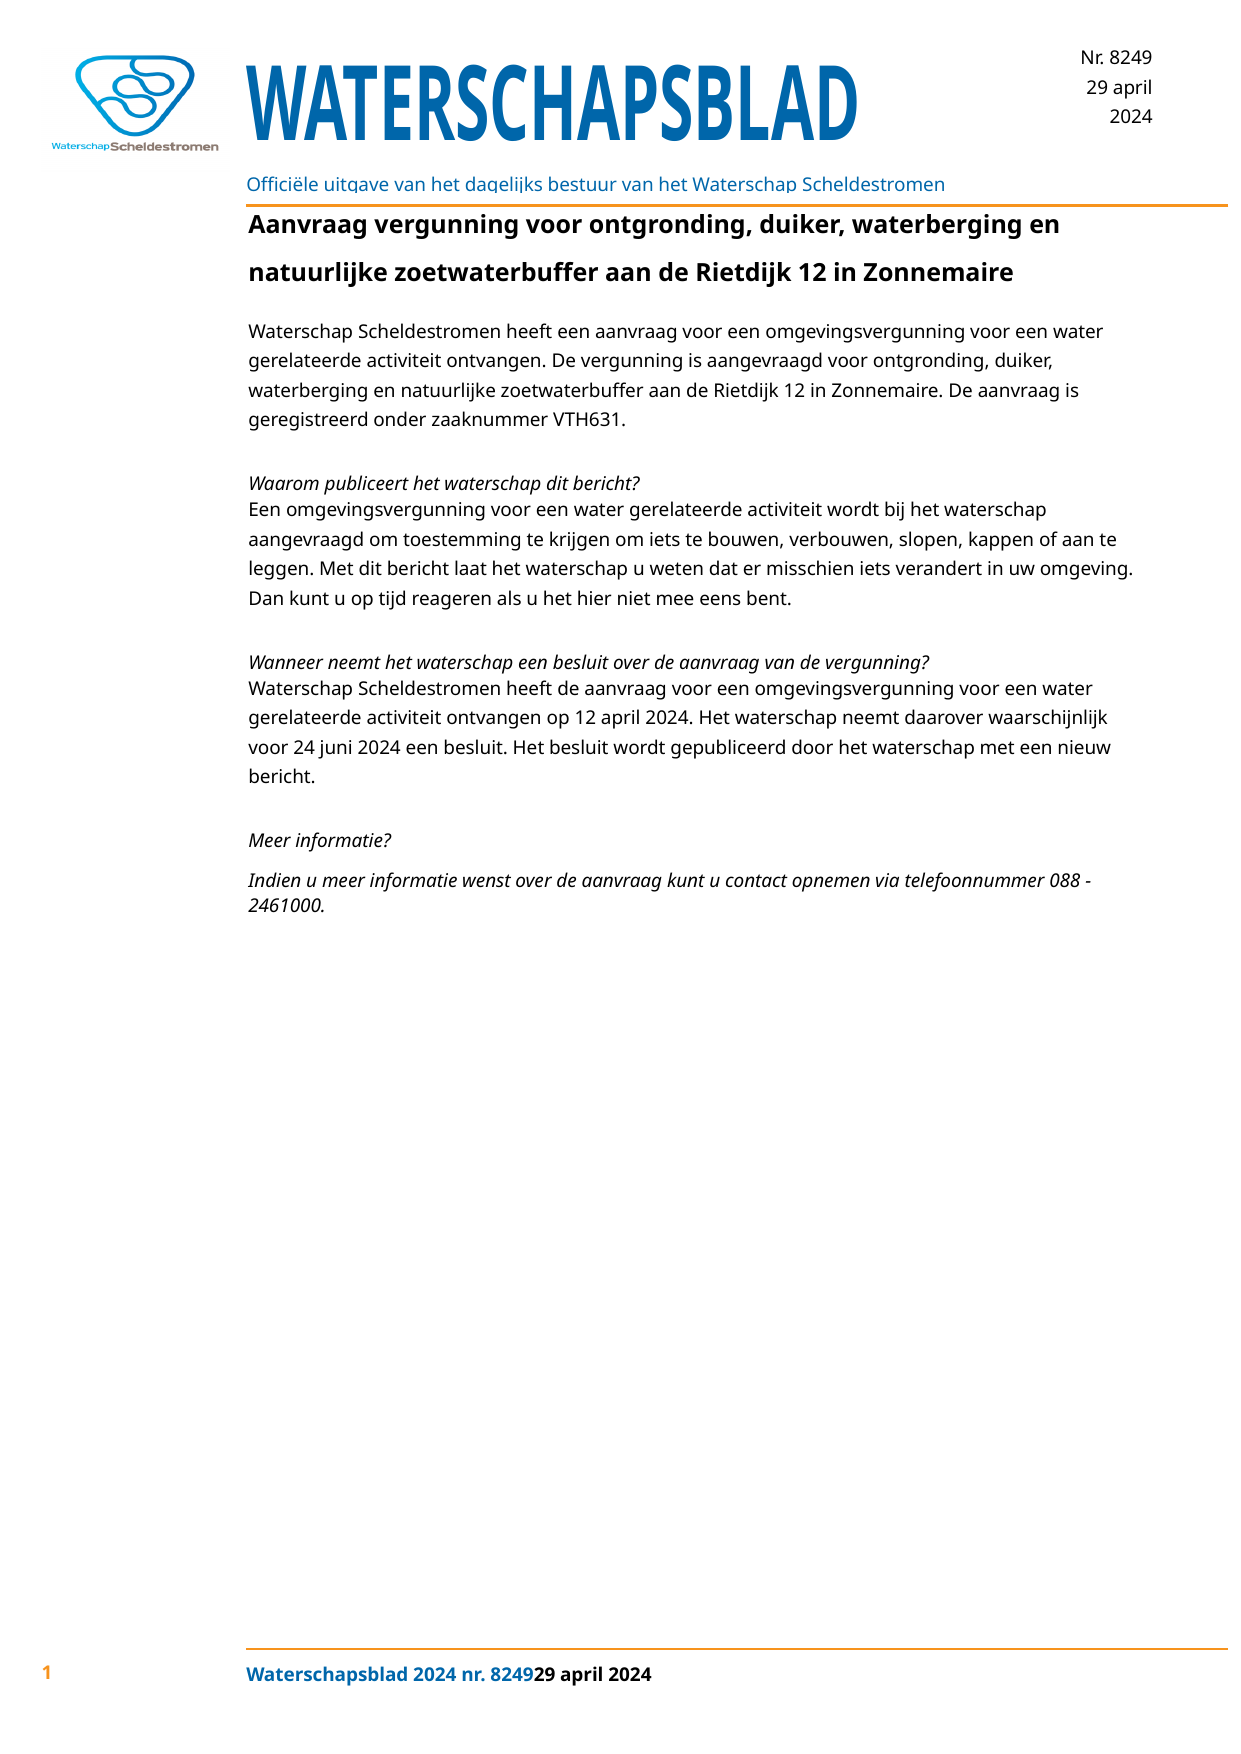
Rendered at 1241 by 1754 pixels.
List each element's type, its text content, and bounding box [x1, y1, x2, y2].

text Waterschap Scheldestromen heeft de aanvraag voor een omgevingsvergunning voor een water gerelateerde activiteit ontvangen op 12 april 2024. Het waterschap neemt daarover waarschijnlijk voor 24 juni 2024 een besluit. Het besluit wordt gepubliceerd door het waterschap met een nieuw bericht. [248, 675, 1152, 789]
text Waterschap Scheldestromen heeft een aanvraag voor een omgevingsvergunning voor een water gerelateerde activiteit ontvangen. De vergunning is aangevraagd voor ontgronding, duiker, waterberging en natuurlijke zoetwaterbuffer aan de Rietdijk 12 in Zonnemaire. De aanvraag is geregistreerd onder zaaknummer VTH631. [248, 318, 1152, 432]
text Meer informatie? [248, 827, 1152, 853]
text Waarom publiceert het waterschap dit bericht? [248, 471, 1152, 496]
text Wanneer neemt het waterschap een besluit over de aanvraag van de vergunning? [248, 649, 1152, 675]
picture [41, 47, 231, 172]
text Een omgevingsvergunning voor een water gerelateerde activiteit wordt bij het waterschap aangevraagd om toestemming te krijgen om iets te bouwen, verbouwen, slopen, kappen of aan te leggen. Met dit bericht laat het waterschap u weten dat er misschien iets verandert in uw omgeving. Dan kunt u op tijd reageren als u het hier niet mee eens bent. [248, 496, 1152, 611]
text Indien u meer informatie wenst over de aanvraag kunt u contact opnemen via telefoonnummer 088 - 2461000. [248, 867, 1152, 918]
text Aanvraag vergunning voor ontgronding, duiker, waterberging en natuurlijke zoetwaterbuffer aan de Rietdijk 12 in Zonnemaire [248, 207, 1152, 288]
